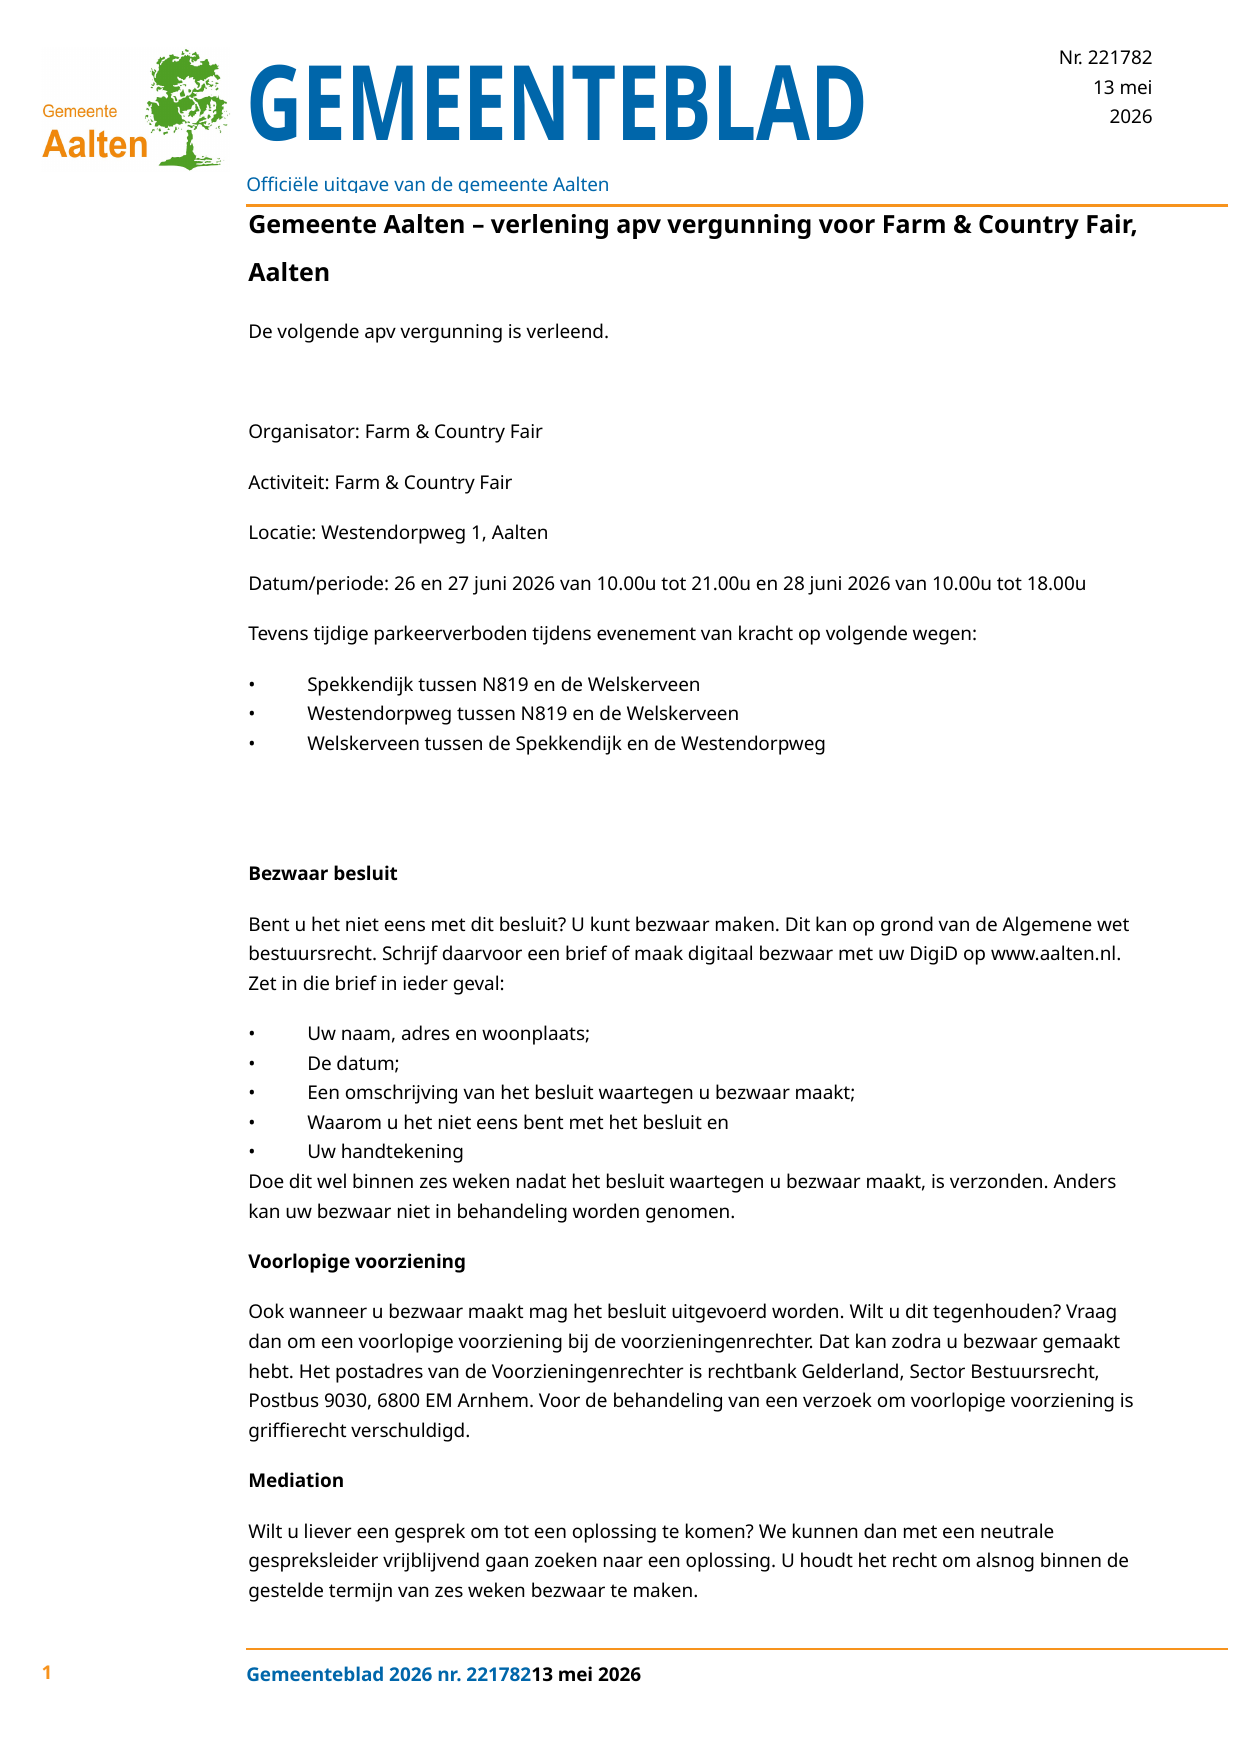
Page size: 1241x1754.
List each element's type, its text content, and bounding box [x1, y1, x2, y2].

text Organisator: Farm & Country Fair [248, 419, 1152, 444]
list Westendorpweg tussen N819 en de Welskerveen [248, 700, 1152, 726]
list Uw handtekening [248, 1139, 1152, 1164]
text Bezwaar besluit [248, 860, 1152, 886]
list Waarom u het niet eens bent met het besluit en [248, 1109, 1152, 1135]
text Wilt u liever een gesprek om tot een oplossing te komen? We kunnen dan met een neutrale gespreksleider vrijblijvend gaan zoeken naar een oplossing. U houdt het recht om alsnog binnen de gestelde termijn van zes weken bezwaar te maken. [248, 1518, 1152, 1603]
text Bent u het niet eens met dit besluit? U kunt bezwaar maken. Dit kan op grond van de Algemene wet bestuursrecht. Schrijf daarvoor een brief of maak digitaal bezwaar met uw DigiD op www.aalten.nl. Zet in die brief in ieder geval: [248, 911, 1152, 996]
list Welskerveen tussen de Spekkendijk en de Westendorpweg [248, 730, 1152, 756]
text Ook wanneer u bezwaar maakt mag het besluit uitgevoerd worden. Wilt u dit tegenhouden? Vraag dan om een voorlopige voorziening bij de voorzieningenrechter. Dat kan zodra u bezwaar gemaakt hebt. Het postadres van de Voorzieningenrechter is rechtbank Gelderland, Sector Bestuursrecht, Postbus 9030, 6800 EM Arnhem. Voor de behandeling van een verzoek om voorlopige voorziening is griffierecht verschuldigd. [248, 1299, 1152, 1443]
list Uw naam, adres en woonplaats; [248, 1020, 1152, 1046]
picture [41, 47, 231, 172]
list Spekkendijk tussen N819 en de Welskerveen [248, 671, 1152, 697]
text Activiteit: Farm & Country Fair [248, 469, 1152, 495]
list De datum; [248, 1050, 1152, 1076]
text Datum/periode: 26 en 27 juni 2026 van 10.00u tot 21.00u en 28 juni 2026 van 10.00u tot 18.00u [248, 570, 1152, 596]
text Tevens tijdige parkeerverboden tijdens evenement van kracht op volgende wegen: [248, 620, 1152, 646]
text Voorlopige voorziening [248, 1248, 1152, 1274]
list Een omschrijving van het besluit waartegen u bezwaar maakt; [248, 1079, 1152, 1105]
text Doe dit wel binnen zes weken nadat het besluit waartegen u bezwaar maakt, is verzonden. Anders kan uw bezwaar niet in behandeling worden genomen. [248, 1168, 1152, 1224]
text Gemeente Aalten – verlening apv vergunning voor Farm & Country Fair, Aalten [248, 207, 1152, 288]
text Locatie: Westendorpweg 1, Aalten [248, 519, 1152, 545]
text Mediation [248, 1467, 1152, 1493]
text De volgende apv vergunning is verleend. [248, 318, 1152, 344]
